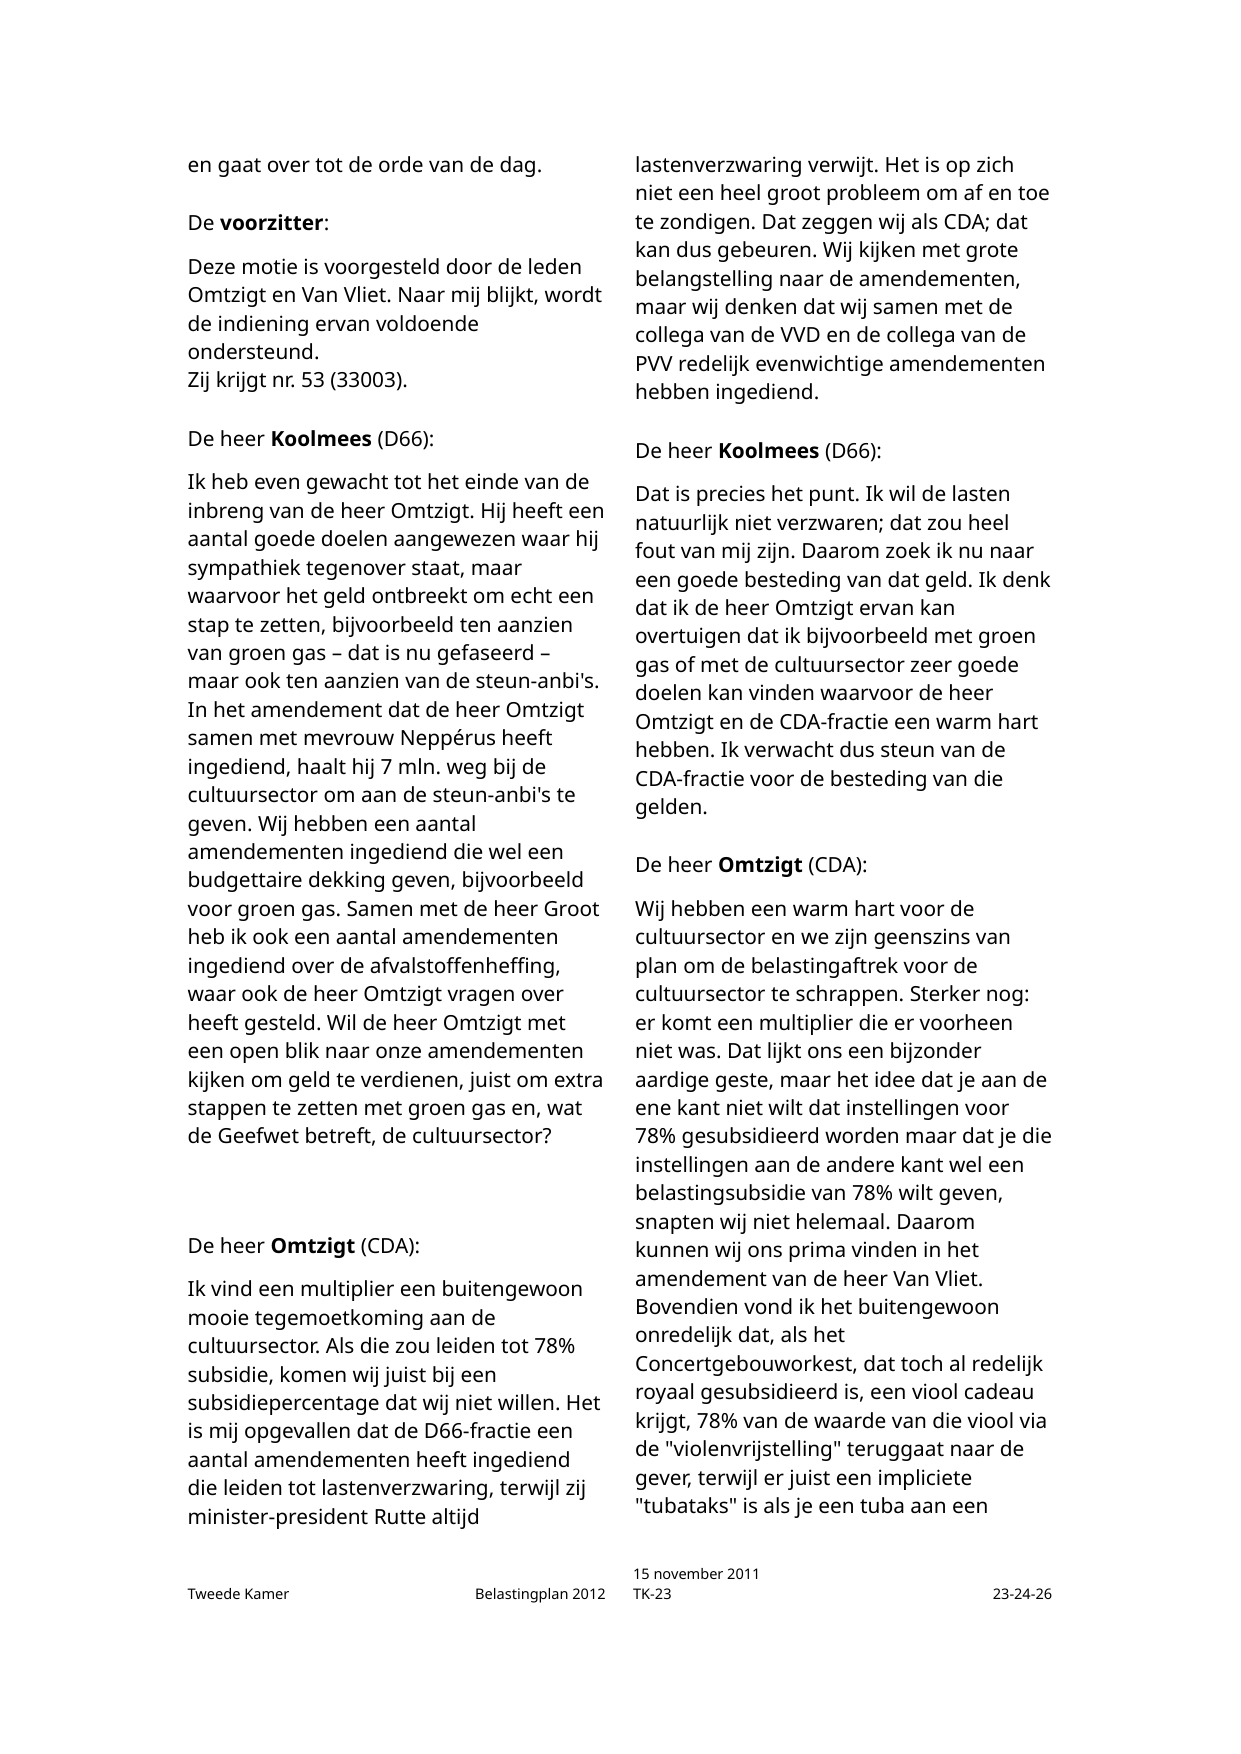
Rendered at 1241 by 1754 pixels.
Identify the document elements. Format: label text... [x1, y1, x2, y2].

text  [187, 1180, 605, 1208]
text De voorzitter: [187, 208, 605, 237]
text Wij hebben een warm hart voor de cultuursector en we zijn geenszins van plan om de belastingaftrek voor de cultuursector te schrappen. Sterker nog: er komt een multiplier die er voorheen niet was. Dat lijkt ons een bijzonder aardige geste, maar het idee dat je aan de ene kant niet wilt dat instellingen voor 78% gesubsidieerd worden maar dat je die instellingen aan de andere kant wel een belastingsubsidie van 78% wilt geven, snapten wij niet helemaal. Daarom kunnen wij ons prima vinden in het amendement van de heer Van Vliet. Bovendien vond ik het buitengewoon onredelijk dat, als het Concertgebouworkest, dat toch al redelijk royaal gesubsidieerd is, een viool cadeau krijgt, 78% van de waarde van die viool via de "violenvrijstelling" teruggaat naar de gever, terwijl er juist een impliciete "tubataks" is als je een tuba aan een [635, 894, 1053, 1520]
text Dat is precies het punt. Ik wil de lasten natuurlijk niet verzwaren; dat zou heel fout van mij zijn. Daarom zoek ik nu naar een goede besteding van dat geld. Ik denk dat ik de heer Omtzigt ervan kan overtuigen dat ik bijvoorbeeld met groen gas of met de cultuursector zeer goede doelen kan vinden waarvoor de heer Omtzigt en de CDA-fractie een warm hart hebben. Ik verwacht dus steun van de CDA-fractie voor de besteding van die gelden. [635, 479, 1053, 821]
text Zij krijgt nr. 53 (33003). [187, 366, 605, 394]
text lastenverzwaring verwijt. Het is op zich niet een heel groot probleem om af en toe te zondigen. Dat zeggen wij als CDA; dat kan dus gebeuren. Wij kijken met grote belangstelling naar de amendementen, maar wij denken dat wij samen met de collega van de VVD en de collega van de PVV redelijk evenwichtige amendementen hebben ingediend. [635, 150, 1053, 406]
text De heer Omtzigt (CDA): [635, 851, 1053, 879]
text Ik heb even gewacht tot het einde van de inbreng van de heer Omtzigt. Hij heeft een aantal goede doelen aangewezen waar hij sympathiek tegenover staat, maar waarvoor het geld ontbreekt om echt een stap te zetten, bijvoorbeeld ten aanzien van groen gas – dat is nu gefaseerd – maar ook ten aanzien van de steun-anbi's. In het amendement dat de heer Omtzigt samen met mevrouw Neppérus heeft ingediend, haalt hij 7 mln. weg bij de cultuursector om aan de steun-anbi's te geven. Wij hebben een aantal amendementen ingediend die wel een budgettaire dekking geven, bijvoorbeeld voor groen gas. Samen met de heer Groot heb ik ook een aantal amendementen ingediend over de afvalstoffenheffing, waar ook de heer Omtzigt vragen over heeft gesteld. Wil de heer Omtzigt met een open blik naar onze amendementen kijken om geld te verdienen, juist om extra stappen te zetten met groen gas en, wat de Geefwet betreft, de cultuursector? [187, 467, 605, 1150]
text De heer Koolmees (D66): [187, 424, 605, 452]
text De heer Koolmees (D66): [635, 436, 1053, 464]
text en gaat over tot de orde van de dag. [187, 150, 605, 178]
text Deze motie is voorgesteld door de leden Omtzigt en Van Vliet. Naar mij blijkt, wordt de indiening ervan voldoende ondersteund. [187, 252, 605, 366]
text De heer Omtzigt (CDA): [187, 1231, 605, 1259]
text Ik vind een multiplier een buitengewoon mooie tegemoetkoming aan de cultuursector. Als die zou leiden tot 78% subsidie, komen wij juist bij een subsidiepercentage dat wij niet willen. Het is mij opgevallen dat de D66-fractie een aantal amendementen heeft ingediend die leiden tot lastenverzwaring, terwijl zij minister-president Rutte altijd [187, 1274, 605, 1530]
